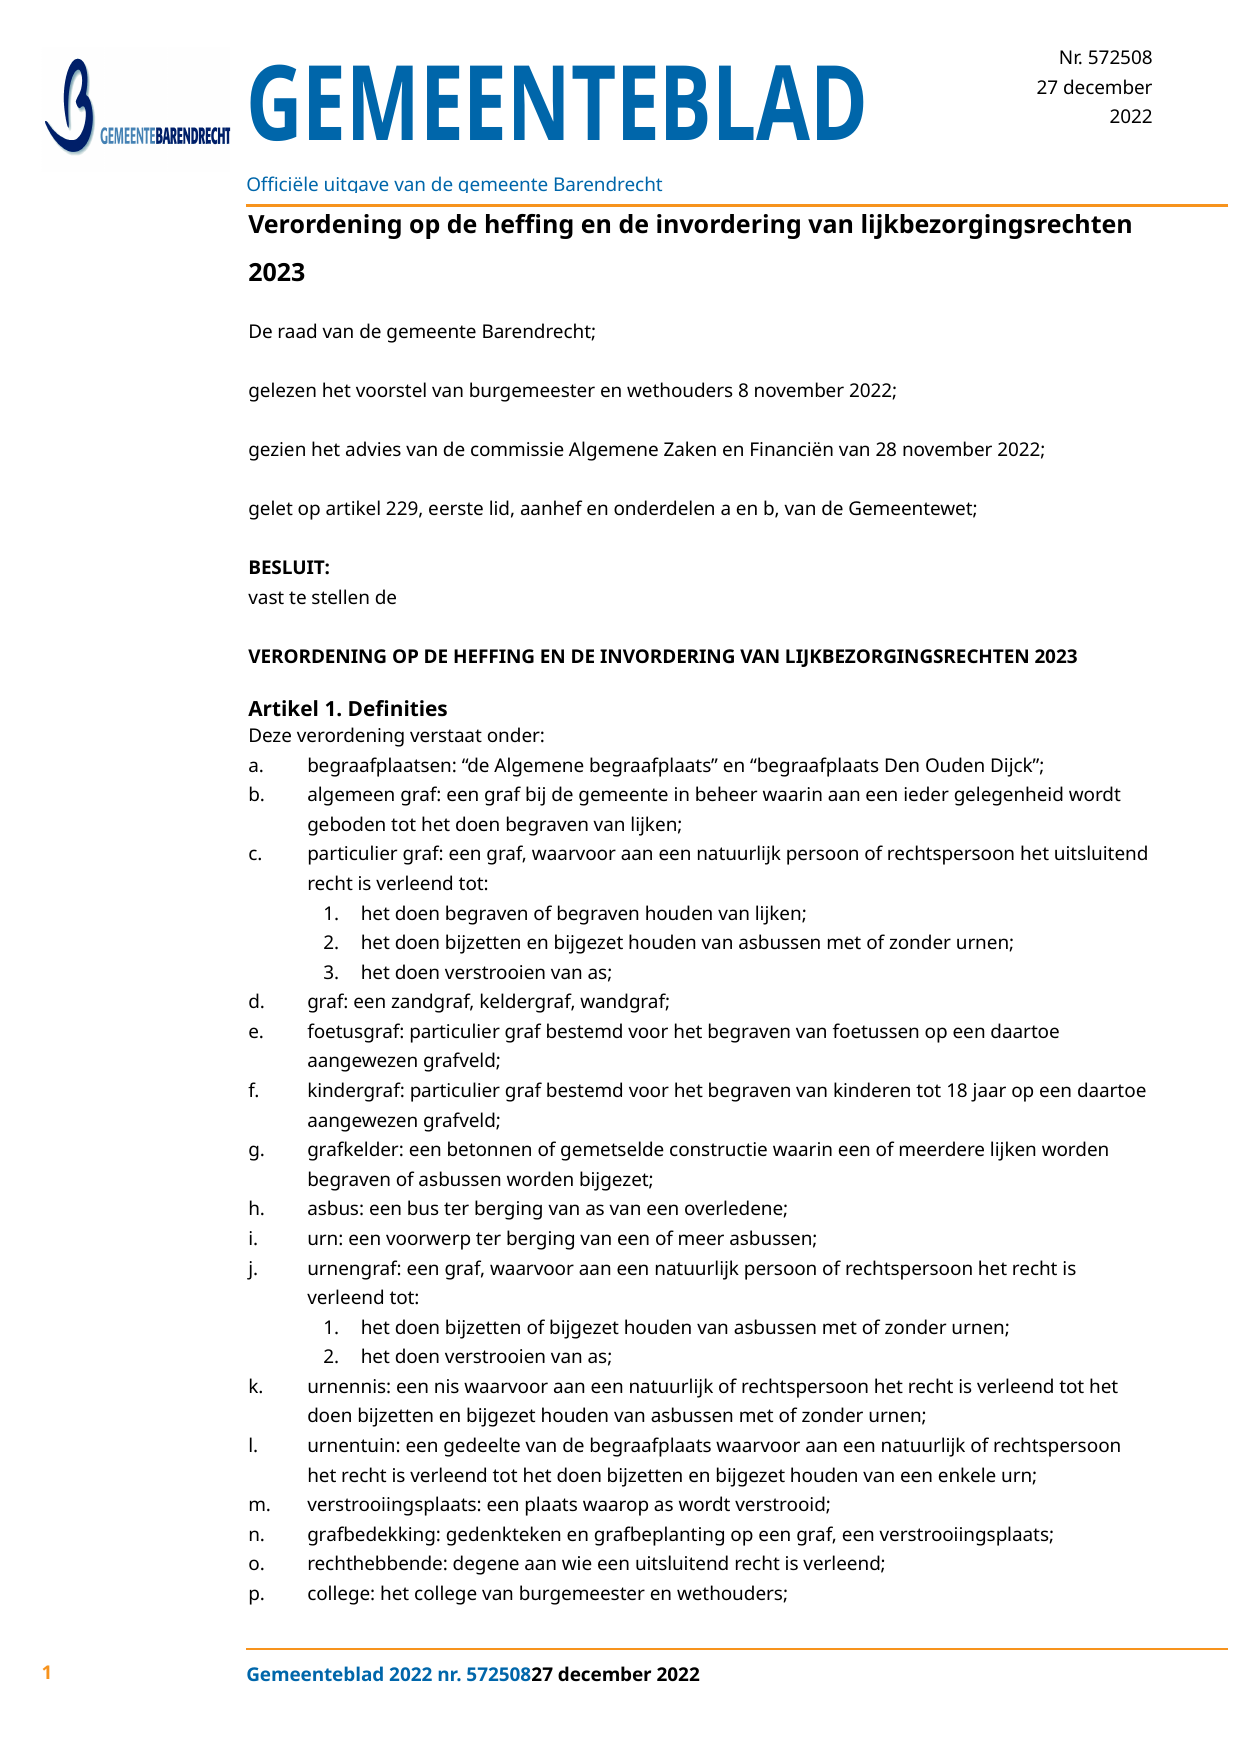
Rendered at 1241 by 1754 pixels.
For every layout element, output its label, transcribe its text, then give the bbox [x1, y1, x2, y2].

list foetusgraf: particulier graf bestemd voor het begraven van foetussen op een daartoe aangewezen grafveld; [248, 1018, 1152, 1073]
list rechthebbende: degene aan wie een uitsluitend recht is verleend; [248, 1551, 1152, 1576]
list college: het college van burgemeester en wethouders; [248, 1580, 1152, 1606]
text gelezen het voorstel van burgemeester en wethouders 8 november 2022; [248, 377, 1152, 403]
list het doen bijzetten en bijgezet houden van asbussen met of zonder urnen; [323, 929, 1152, 955]
list grafkelder: een betonnen of gemetselde constructie waarin een of meerdere lijken worden begraven of asbussen worden bijgezet; [248, 1136, 1152, 1192]
list het doen verstrooien van as; [323, 1343, 1152, 1369]
list grafbedekking: gedenkteken en grafbeplanting op een graf, een verstrooiingsplaats; [248, 1521, 1152, 1547]
text gelet op artikel 229, eerste lid, aanhef en onderdelen a en b, van de Gemeentewet; [248, 495, 1152, 521]
list het doen bijzetten of bijgezet houden van asbussen met of zonder urnen; [323, 1314, 1152, 1339]
list urnengraf: een graf, waarvoor aan een natuurlijk persoon of rechtspersoon het recht is verleend tot: [248, 1255, 1152, 1310]
text BESLUIT: [248, 554, 1152, 580]
list begraafplaatsen: “de Algemene begraafplaats” en “begraafplaats Den Ouden Dijck”; [248, 752, 1152, 777]
list verstrooiingsplaats: een plaats waarop as wordt verstrooid; [248, 1491, 1152, 1517]
list urn: een voorwerp ter berging van een of meer asbussen; [248, 1225, 1152, 1251]
text vast te stellen de [248, 584, 1152, 610]
list kindergraf: particulier graf bestemd voor het begraven van kinderen tot 18 jaar op een daartoe aangewezen grafveld; [248, 1077, 1152, 1132]
list asbus: een bus ter berging van as van een overledene; [248, 1196, 1152, 1221]
text Verordening op de heffing en de invordering van lijkbezorgingsrechten 2023 [248, 207, 1152, 288]
text gezien het advies van de commissie Algemene Zaken en Financiën van 28 november 2022; [248, 436, 1152, 462]
text Deze verordening verstaat onder: [248, 722, 1152, 748]
text Artikel 1. Definities [248, 694, 1152, 722]
list het doen begraven of begraven houden van lijken; [323, 900, 1152, 925]
list het doen verstrooien van as; [323, 959, 1152, 984]
list algemeen graf: een graf bij de gemeente in beheer waarin aan een ieder gelegenheid wordt geboden tot het doen begraven van lijken; [248, 781, 1152, 837]
text De raad van de gemeente Barendrecht; [248, 318, 1152, 344]
picture [41, 47, 231, 172]
text VERORDENING OP DE HEFFING EN DE INVORDERING VAN LIJKBEZORGINGSRECHTEN 2023 [248, 643, 1152, 669]
list particulier graf: een graf, waarvoor aan een natuurlijk persoon of rechtspersoon het uitsluitend recht is verleend tot: [248, 841, 1152, 896]
list urnennis: een nis waarvoor aan een natuurlijk of rechtspersoon het recht is verleend tot het doen bijzetten en bijgezet houden van asbussen met of zonder urnen; [248, 1373, 1152, 1428]
list graf: een zandgraf, keldergraf, wandgraf; [248, 988, 1152, 1014]
list urnentuin: een gedeelte van de begraafplaats waarvoor aan een natuurlijk of rechtspersoon het recht is verleend tot het doen bijzetten en bijgezet houden van een enkele urn; [248, 1432, 1152, 1487]
